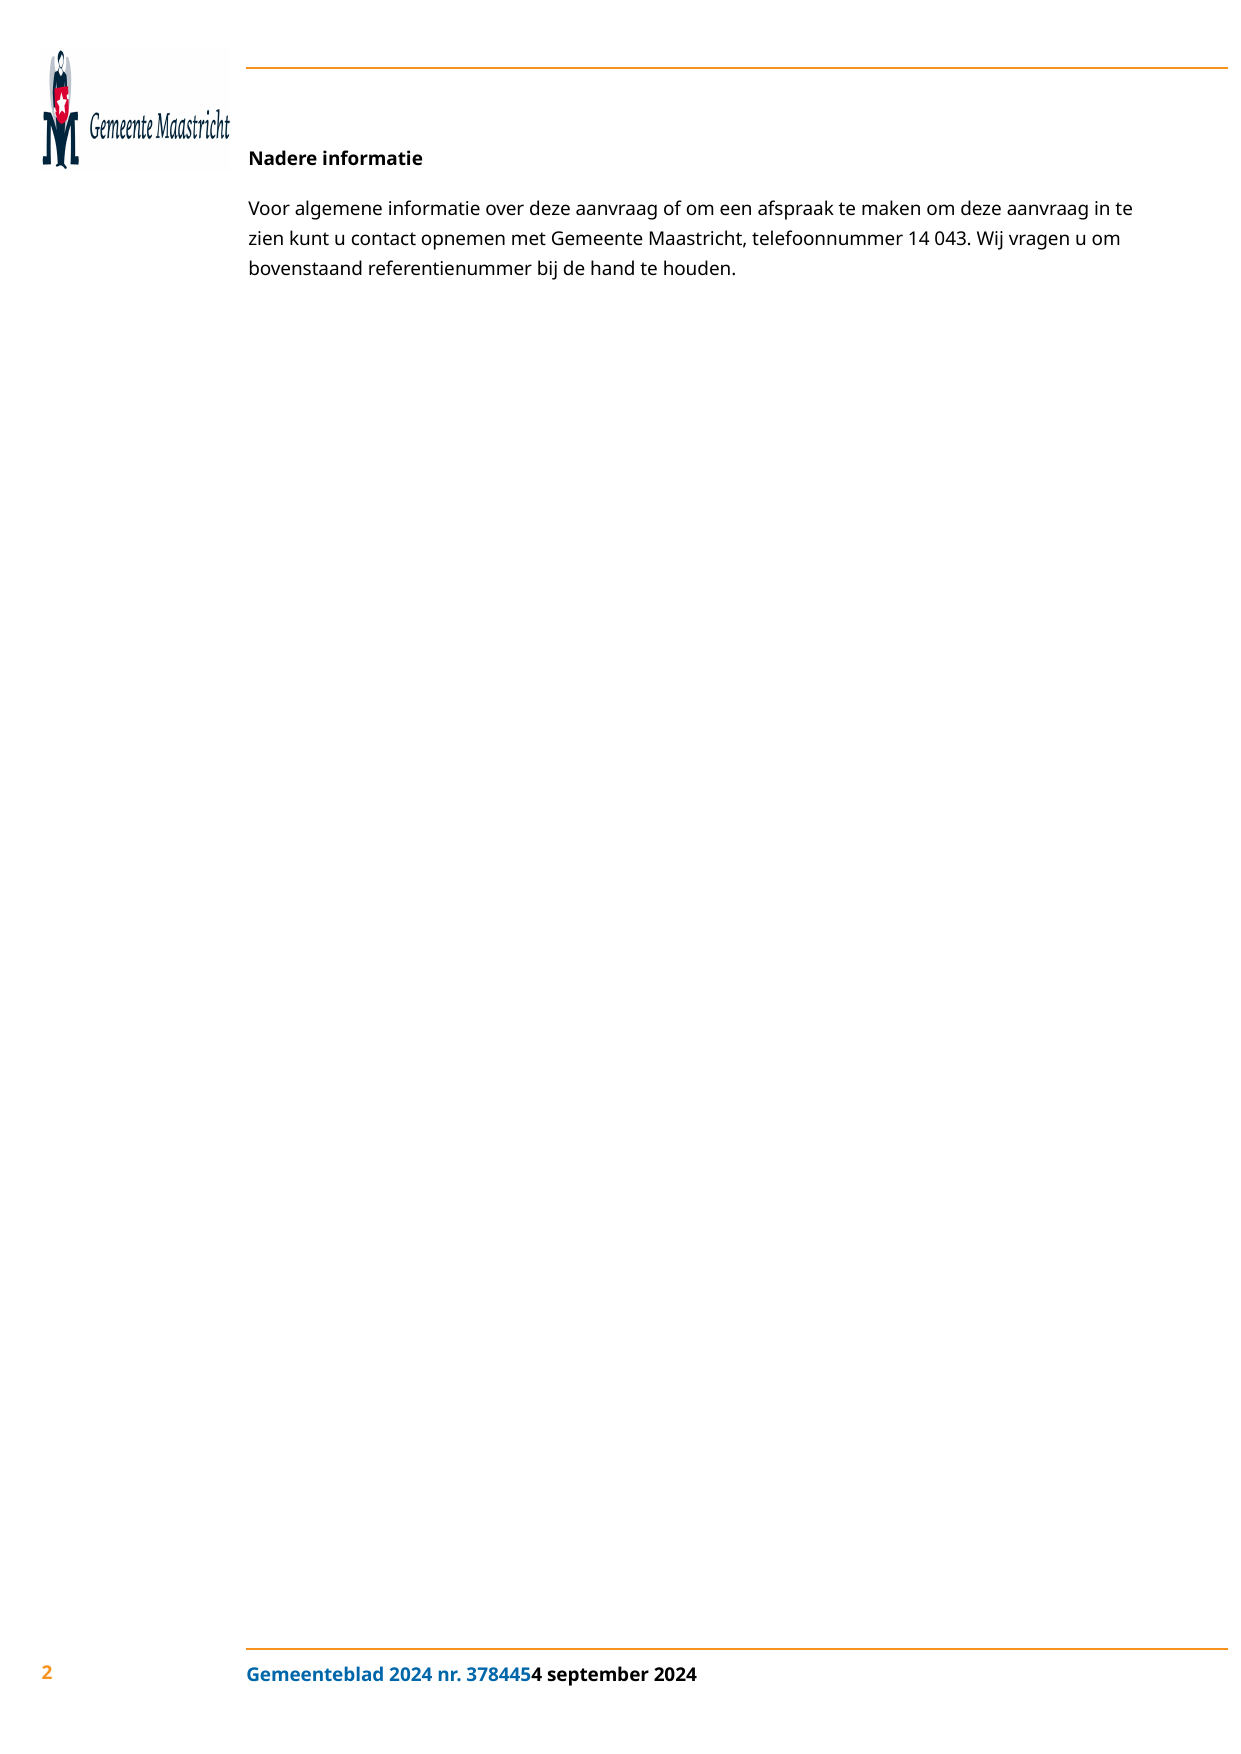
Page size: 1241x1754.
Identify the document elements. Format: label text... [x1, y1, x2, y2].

text Voor algemene informatie over deze aanvraag of om een afspraak te maken om deze aanvraag in te zien kunt u contact opnemen met Gemeente Maastricht, telefoonnummer 14 043. Wij vragen u om bovenstaand referentienummer bij de hand te houden. [248, 196, 1152, 281]
text Nadere informatie [248, 145, 1152, 171]
picture [41, 47, 231, 172]
